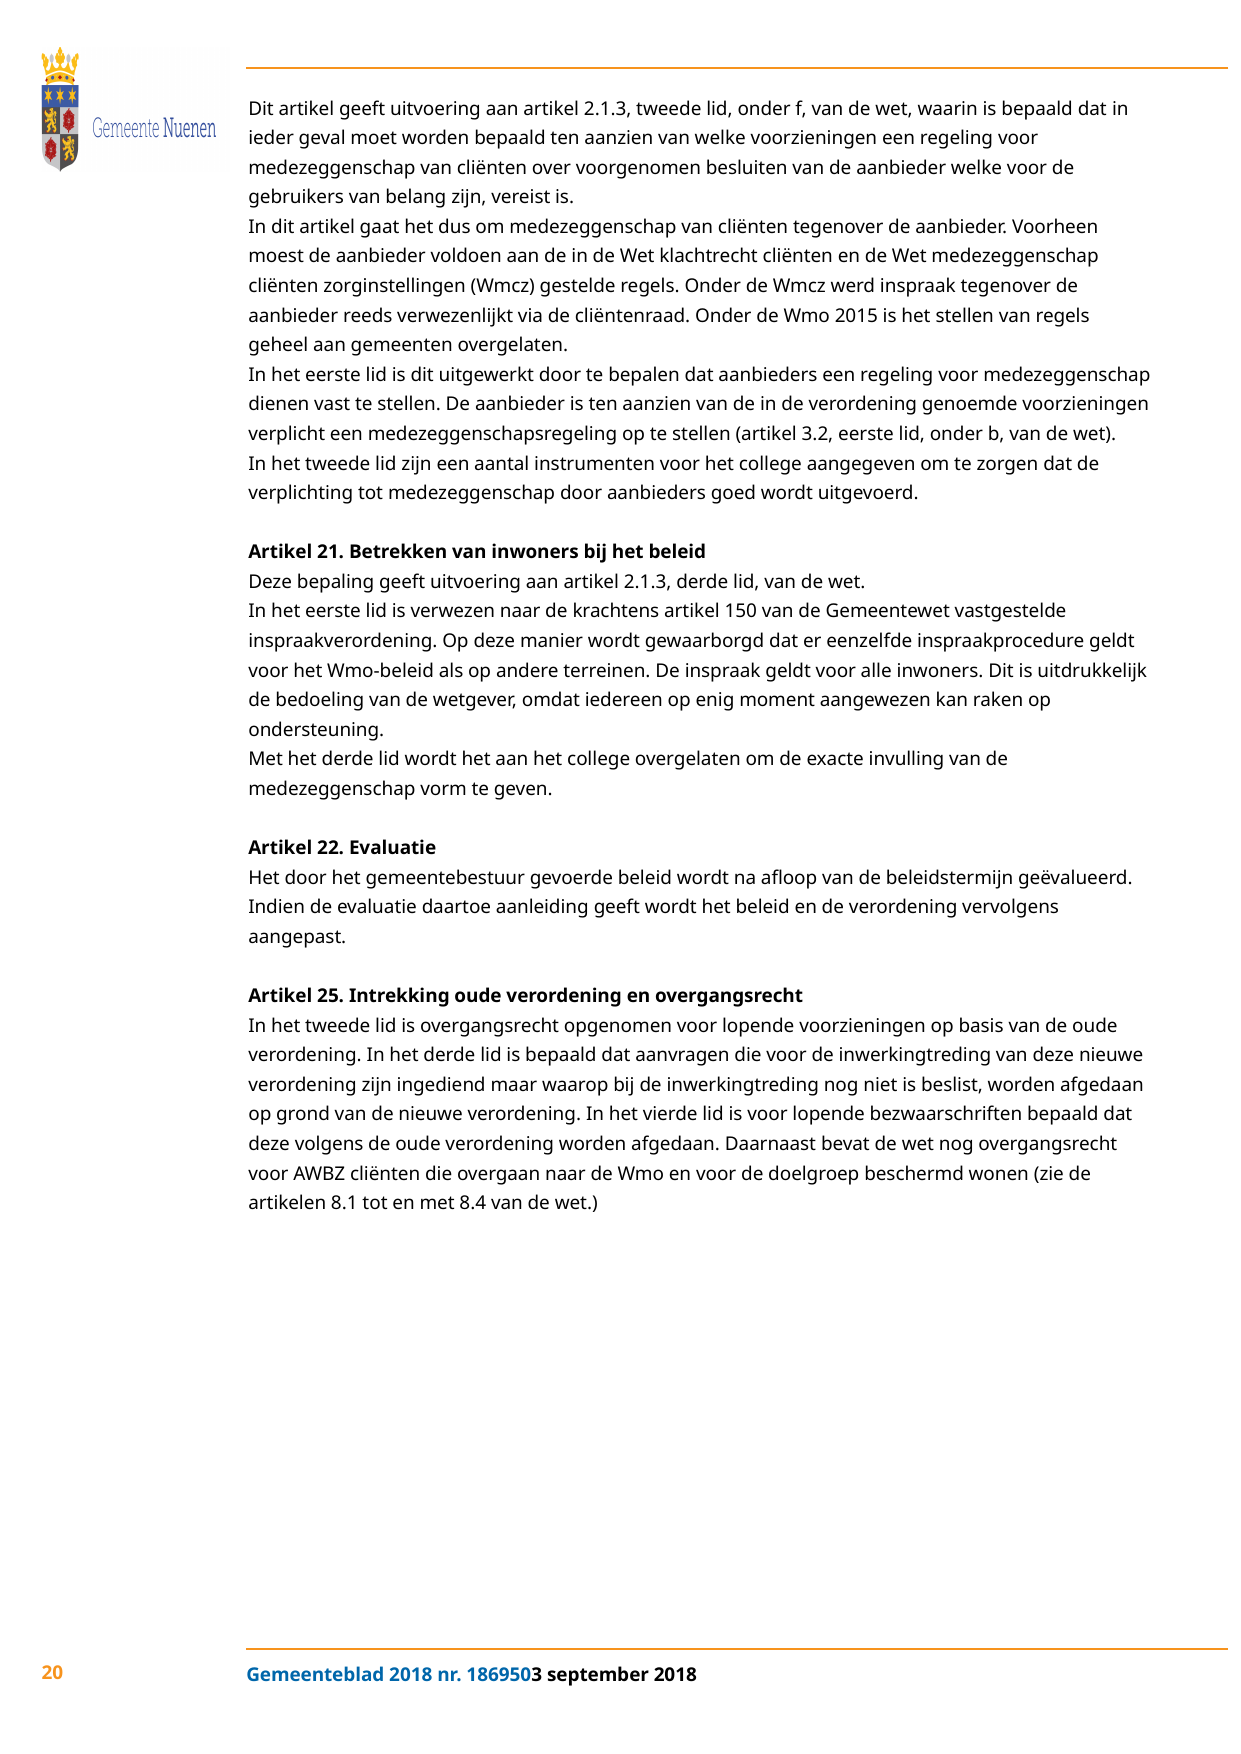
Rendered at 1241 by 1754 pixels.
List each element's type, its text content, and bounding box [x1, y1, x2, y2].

text Artikel 21. Betrekken van inwoners bij het beleid [248, 538, 1152, 564]
text In dit artikel gaat het dus om medezeggenschap van cliënten tegenover de aanbieder. Voorheen moest de aanbieder voldoen aan de in de Wet klachtrecht cliënten en de Wet medezeggenschap cliënten zorginstellingen (Wmcz) gestelde regels. Onder de Wmcz werd inspraak tegenover de aanbieder reeds verwezenlijkt via de cliëntenraad. Onder de Wmo 2015 is het stellen van regels geheel aan gemeenten overgelaten. [248, 213, 1152, 357]
text Deze bepaling geeft uitvoering aan artikel 2.1.3, derde lid, van de wet. [248, 568, 1152, 594]
text In het tweede lid is overgangsrecht opgenomen voor lopende voorzieningen op basis van de oude verordening. In het derde lid is bepaald dat aanvragen die voor de inwerkingtreding van deze nieuwe verordening zijn ingediend maar waarop bij de inwerkingtreding nog niet is beslist, worden afgedaan op grond van de nieuwe verordening. In het vierde lid is voor lopende bezwaarschriften bepaald dat deze volgens de oude verordening worden afgedaan. Daarnaast bevat de wet nog overgangsrecht voor AWBZ cliënten die overgaan naar de Wmo en voor de doelgroep beschermd wonen (zie de artikelen 8.1 tot en met 8.4 van de wet.) [248, 1012, 1152, 1215]
text In het eerste lid is verwezen naar de krachtens artikel 150 van de Gemeentewet vastgestelde inspraakverordening. Op deze manier wordt gewaarborgd dat er eenzelfde inspraakprocedure geldt voor het Wmo-beleid als op andere terreinen. De inspraak geldt voor alle inwoners. Dit is uitdrukkelijk de bedoeling van de wetgever, omdat iedereen op enig moment aangewezen kan raken op ondersteuning. [248, 598, 1152, 742]
text Met het derde lid wordt het aan het college overgelaten om de exacte invulling van de medezeggenschap vorm te geven. [248, 746, 1152, 801]
text In het tweede lid zijn een aantal instrumenten voor het college aangegeven om te zorgen dat de verplichting tot medezeggenschap door aanbieders goed wordt uitgevoerd. [248, 450, 1152, 505]
picture [41, 47, 231, 172]
text In het eerste lid is dit uitgewerkt door te bepalen dat aanbieders een regeling voor medezeggenschap dienen vast te stellen. De aanbieder is ten aanzien van de in de verordening genoemde voorzieningen verplicht een medezeggenschapsregeling op te stellen (artikel 3.2, eerste lid, onder b, van de wet). [248, 361, 1152, 446]
text Artikel 22. Evaluatie [248, 834, 1152, 860]
text Dit artikel geeft uitvoering aan artikel 2.1.3, tweede lid, onder f, van de wet, waarin is bepaald dat in ieder geval moet worden bepaald ten aanzien van welke voorzieningen een regeling voor medezeggenschap van cliënten over voorgenomen besluiten van de aanbieder welke voor de gebruikers van belang zijn, vereist is. [248, 95, 1152, 209]
text Artikel 25. Intrekking oude verordening en overgangsrecht [248, 982, 1152, 1008]
text Het door het gemeentebestuur gevoerde beleid wordt na afloop van de beleidstermijn geëvalueerd. Indien de evaluatie daartoe aanleiding geeft wordt het beleid en de verordening vervolgens aangepast. [248, 864, 1152, 949]
